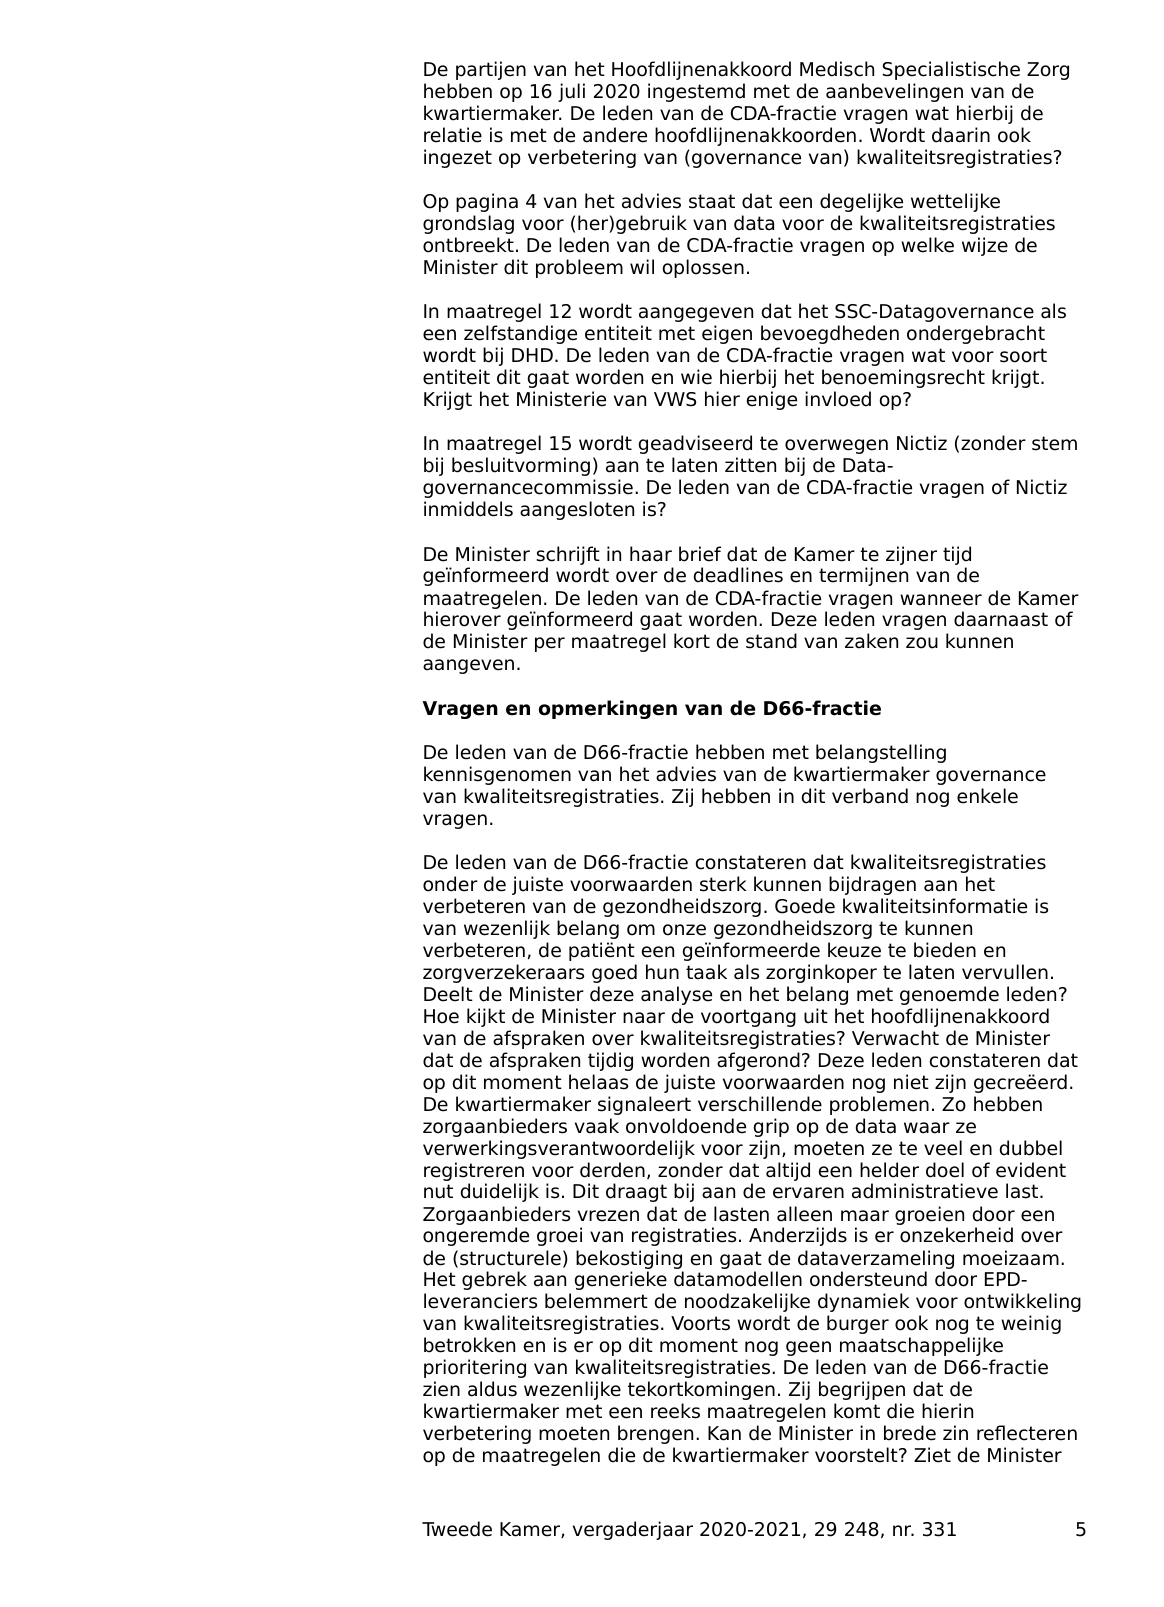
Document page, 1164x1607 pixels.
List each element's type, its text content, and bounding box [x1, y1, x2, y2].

text In maatregel 12 wordt aangegeven dat het SSC-Datagovernance als een zelfstandige entiteit met eigen bevoegdheden ondergebracht wordt bij DHD. De leden van de CDA-fractie vragen wat voor soort entiteit dit gaat worden en wie hierbij het benoemingsrecht krijgt. Krijgt het Ministerie van VWS hier enige invloed op? [422, 301, 1087, 411]
text De leden van de D66-fractie hebben met belangstelling kennisgenomen van het advies van de kwartiermaker governance van kwaliteitsregistraties. Zij hebben in dit verband nog enkele vragen. [422, 742, 1087, 829]
subtitle Vragen en opmerkingen van de D66-fractie [422, 697, 1087, 719]
text In maatregel 15 wordt geadviseerd te overwegen Nictiz (zonder stem bij besluitvorming) aan te laten zitten bij de Data-governancecommissie. De leden van de CDA-fractie vragen of Nictiz inmiddels aangesloten is? [422, 433, 1087, 521]
text De leden van de D66-fractie constateren dat kwaliteitsregistraties onder de juiste voorwaarden sterk kunnen bijdragen aan het verbeteren van de gezondheidszorg. Goede kwaliteitsinformatie is van wezenlijk belang om onze gezondheidszorg te kunnen verbeteren, de patiënt een geïnformeerde keuze te bieden en zorgverzekeraars goed hun taak als zorginkoper te laten vervullen. Deelt de Minister deze analyse en het belang met genoemde leden? Hoe kijkt de Minister naar de voortgang uit het hoofdlijnenakkoord van de afspraken over kwaliteitsregistraties? Verwacht de Minister dat de afspraken tijdig worden afgerond? Deze leden constateren dat op dit moment helaas de juiste voorwaarden nog niet zijn gecreëerd. De kwartiermaker signaleert verschillende problemen. Zo hebben zorgaanbieders vaak onvoldoende grip op de data waar ze verwerkingsverantwoordelijk voor zijn, moeten ze te veel en dubbel registreren voor derden, zonder dat altijd een helder doel of evident nut duidelijk is. Dit draagt bij aan de ervaren administratieve last. Zorgaanbieders vrezen dat de lasten alleen maar groeien door een ongeremde groei van registraties. Anderzijds is er onzekerheid over de (structurele) bekostiging en gaat de dataverzameling moeizaam. Het gebrek aan generieke datamodellen ondersteund door EPD-leveranciers belemmert de noodzakelijke dynamiek voor ontwikkeling van kwaliteitsregistraties. Voorts wordt de burger ook nog te weinig betrokken en is er op dit moment nog geen maatschappelijke prioritering van kwaliteitsregistraties. De leden van de D66-fractie zien aldus wezenlijke tekortkomingen. Zij begrijpen dat de kwartiermaker met een reeks maatregelen komt die hierin verbetering moeten brengen. Kan de Minister in brede zin reflecteren op de maatregelen die de kwartiermaker voorstelt? Ziet de Minister [422, 852, 1087, 1467]
text Op pagina 4 van het advies staat dat een degelijke wettelijke grondslag voor (her)gebruik van data voor de kwaliteitsregistraties ontbreekt. De leden van de CDA-fractie vragen op welke wijze de Minister dit probleem wil oplossen. [422, 191, 1087, 279]
text De partijen van het Hoofdlijnenakkoord Medisch Specialistische Zorg hebben op 16 juli 2020 ingestemd met de aanbevelingen van de kwartiermaker. De leden van de CDA-fractie vragen wat hierbij de relatie is met de andere hoofdlijnenakkoorden. Wordt daarin ook ingezet op verbetering van (governance van) kwaliteitsregistraties? [422, 59, 1087, 169]
text De Minister schrijft in haar brief dat de Kamer te zijner tijd geïnformeerd wordt over de deadlines en termijnen van de maatregelen. De leden van de CDA-fractie vragen wanneer de Kamer hierover geïnformeerd gaat worden. Deze leden vragen daarnaast of de Minister per maatregel kort de stand van zaken zou kunnen aangeven. [422, 543, 1087, 675]
